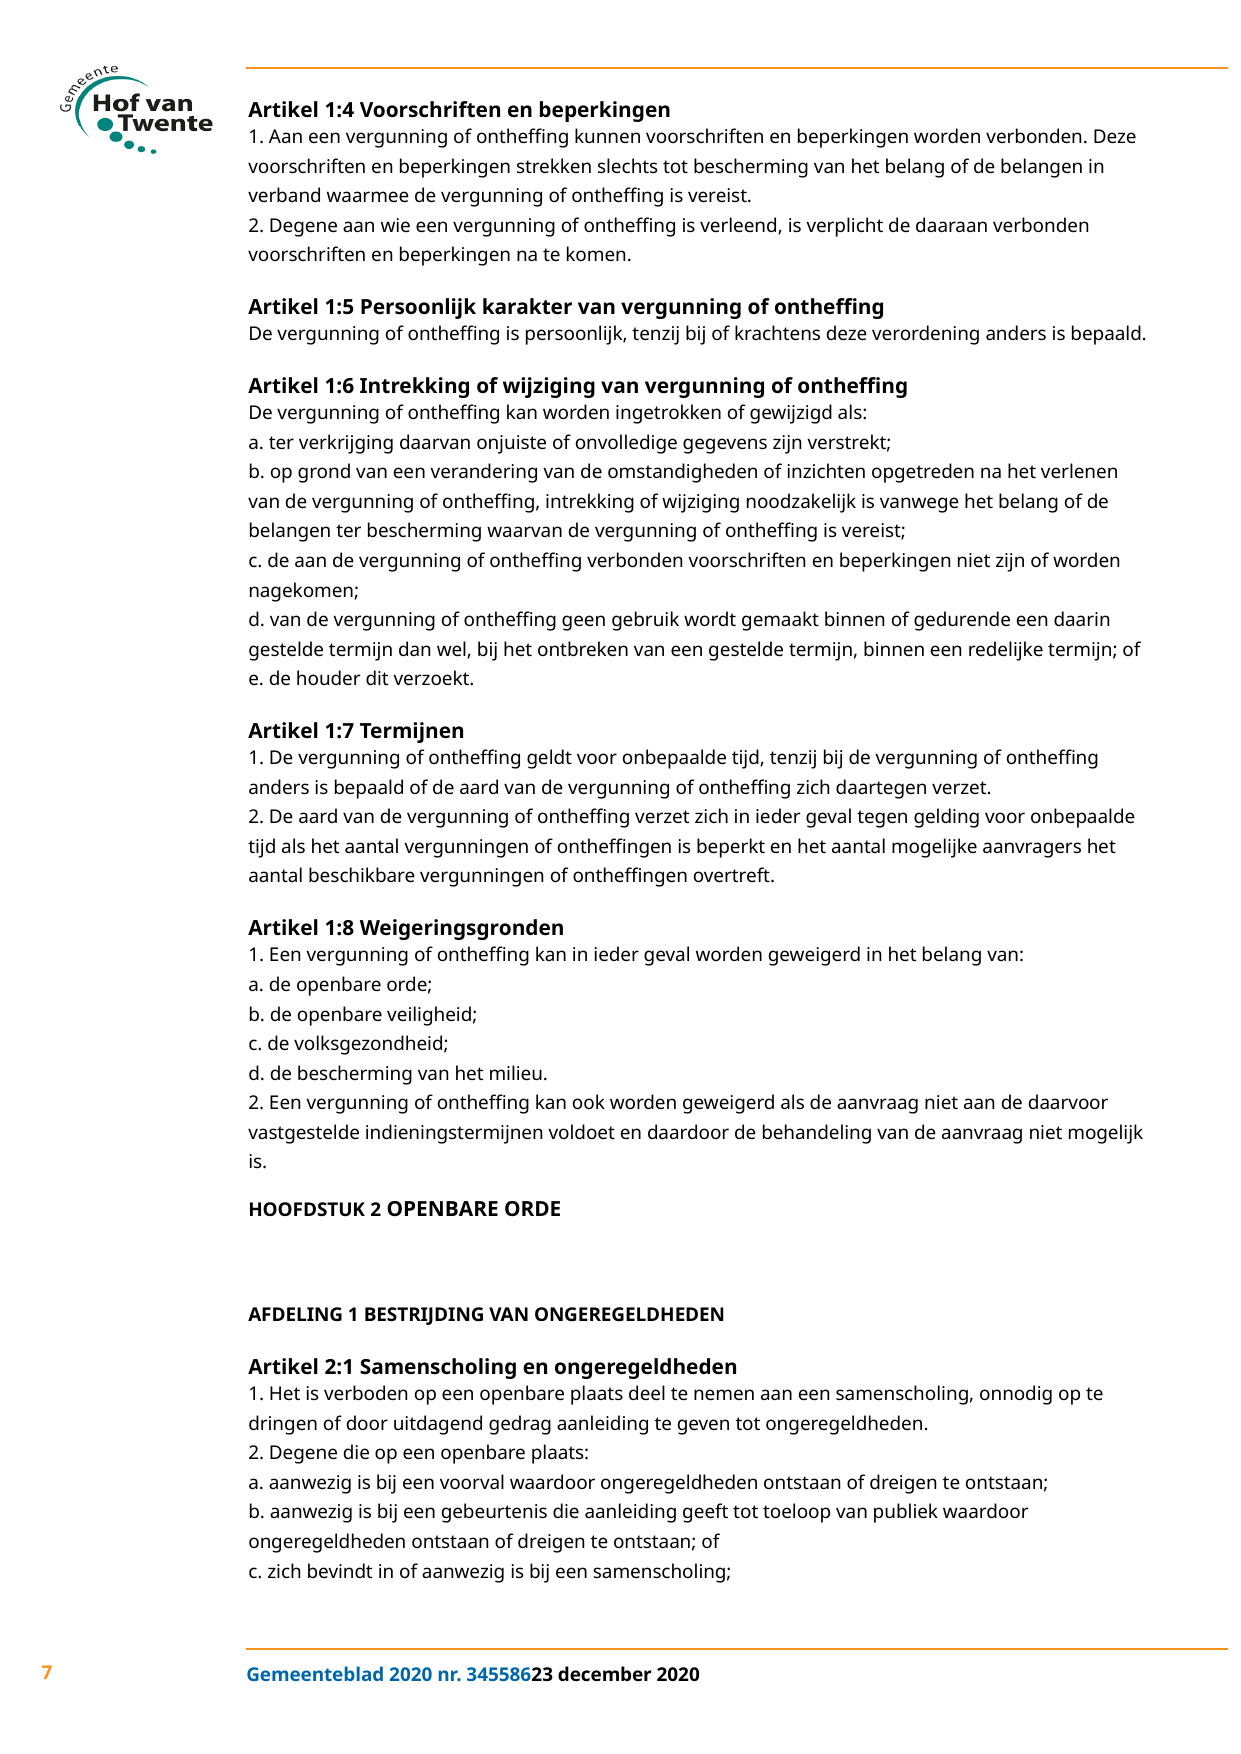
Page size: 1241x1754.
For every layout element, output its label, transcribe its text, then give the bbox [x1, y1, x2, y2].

text 2. Degene die op een openbare plaats: [248, 1439, 1152, 1465]
text 1. Een vergunning of ontheffing kan in ieder geval worden geweigerd in het belang van: [248, 942, 1152, 967]
text Artikel 1:6 Intrekking of wijziging van vergunning of ontheffing [248, 371, 1152, 399]
text b. aanwezig is bij een gebeurtenis die aanleiding geeft tot toeloop van publiek waardoor ongeregeldheden ontstaan of dreigen te ontstaan; of [248, 1499, 1152, 1554]
text a. de openbare orde; [248, 971, 1152, 997]
text De vergunning of ontheffing is persoonlijk, tenzij bij of krachtens deze verordening anders is bepaald. [248, 320, 1152, 346]
text AFDELING 1 BESTRIJDING VAN ONGEREGELDHEDEN [248, 1302, 1152, 1327]
text 1. Aan een vergunning of ontheffing kunnen voorschriften en beperkingen worden verbonden. Deze voorschriften en beperkingen strekken slechts tot bescherming van het belang of de belangen in verband waarmee de vergunning of ontheffing is vereist. [248, 123, 1152, 208]
text Artikel 2:1 Samenscholing en ongeregeldheden [248, 1352, 1152, 1380]
text 1. De vergunning of ontheffing geldt voor onbepaalde tijd, tenzij bij de vergunning of ontheffing anders is bepaald of de aard van de vergunning of ontheffing zich daartegen verzet. [248, 744, 1152, 800]
text c. zich bevindt in of aanwezig is bij een samenscholing; [248, 1558, 1152, 1584]
text Artikel 1:4 Voorschriften en beperkingen [248, 95, 1152, 123]
text 1. Het is verboden op een openbare plaats deel te nemen aan een samenscholing, onnodig op te dringen of door uitdagend gedrag aanleiding te geven tot ongeregeldheden. [248, 1380, 1152, 1436]
text Artikel 1:5 Persoonlijk karakter van vergunning of ontheffing [248, 292, 1152, 320]
text d. de bescherming van het milieu. [248, 1060, 1152, 1086]
text e. de houder dit verzoekt. [248, 666, 1152, 691]
text Artikel 1:7 Termijnen [248, 716, 1152, 744]
text a. aanwezig is bij een voorval waardoor ongeregeldheden ontstaan of dreigen te ontstaan; [248, 1469, 1152, 1495]
text d. van de vergunning of ontheffing geen gebruik wordt gemaakt binnen of gedurende een daarin gestelde termijn dan wel, bij het ontbreken van een gestelde termijn, binnen een redelijke termijn; of [248, 606, 1152, 662]
text a. ter verkrijging daarvan onjuiste of onvolledige gegevens zijn verstrekt; [248, 429, 1152, 454]
text c. de volksgezondheid; [248, 1030, 1152, 1056]
text HOOFDSTUK 2 OPENBARE ORDE [248, 1194, 1152, 1223]
text b. op grond van een verandering van de omstandigheden of inzichten opgetreden na het verlenen van de vergunning of ontheffing, intrekking of wijziging noodzakelijk is vanwege het belang of de belangen ter bescherming waarvan de vergunning of ontheffing is vereist; [248, 458, 1152, 543]
text Artikel 1:8 Weigeringsgronden [248, 913, 1152, 942]
text c. de aan de vergunning of ontheffing verbonden voorschriften en beperkingen niet zijn of worden nagekomen; [248, 547, 1152, 602]
text b. de openbare veiligheid; [248, 1001, 1152, 1026]
text 2. Degene aan wie een vergunning of ontheffing is verleend, is verplicht de daaraan verbonden voorschriften en beperkingen na te komen. [248, 212, 1152, 267]
text 2. Een vergunning of ontheffing kan ook worden geweigerd als de aanvraag niet aan de daarvoor vastgestelde indieningstermijnen voldoet en daardoor de behandeling van de aanvraag niet mogelijk is. [248, 1089, 1152, 1174]
text 2. De aard van de vergunning of ontheffing verzet zich in ieder geval tegen gelding voor onbepaalde tijd als het aantal vergunningen of ontheffingen is beperkt en het aantal mogelijke aanvragers het aantal beschikbare vergunningen of ontheffingen overtreft. [248, 803, 1152, 888]
picture [41, 47, 231, 172]
text De vergunning of ontheffing kan worden ingetrokken of gewijzigd als: [248, 399, 1152, 425]
